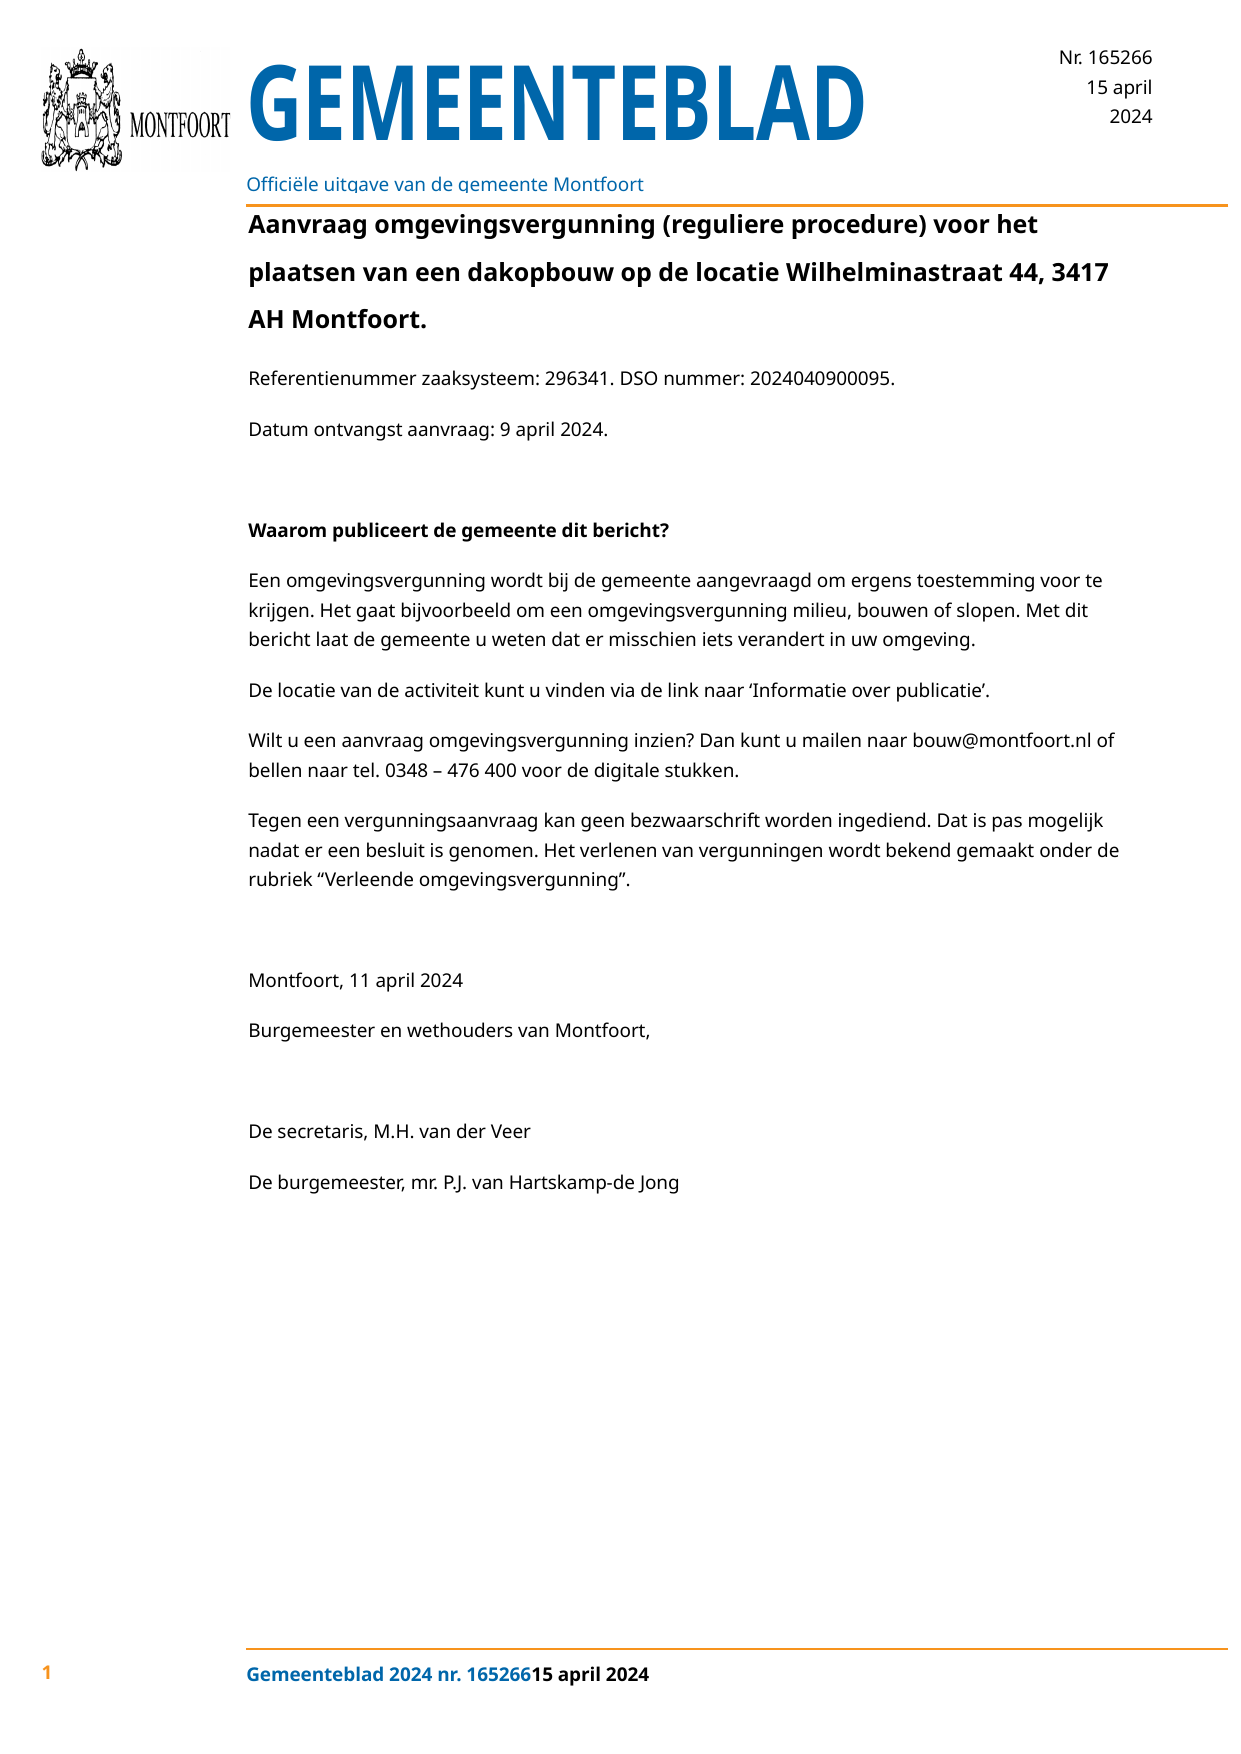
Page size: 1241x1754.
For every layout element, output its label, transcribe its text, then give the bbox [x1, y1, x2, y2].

text Burgemeester en wethouders van Montfoort, [248, 1018, 1152, 1043]
text Referentienummer zaaksysteem: 296341. DSO nummer: 2024040900095. [248, 366, 1152, 391]
text De locatie van de activiteit kunt u vinden via de link naar ‘Informatie over publicatie’. [248, 677, 1152, 702]
text Montfoort, 11 april 2024 [248, 967, 1152, 993]
text De burgemeester, mr. P.J. van Hartskamp-de Jong [248, 1169, 1152, 1194]
text Tegen een vergunningsaanvraag kan geen bezwaarschrift worden ingediend. Dat is pas mogelijk nadat er een besluit is genomen. Het verlenen van vergunningen wordt bekend gemaakt onder de rubriek “Verleende omgevingsvergunning”. [248, 807, 1152, 892]
text Een omgevingsvergunning wordt bij de gemeente aangevraagd om ergens toestemming voor te krijgen. Het gaat bijvoorbeeld om een omgevingsvergunning milieu, bouwen of slopen. Met dit bericht laat de gemeente u weten dat er misschien iets verandert in uw omgeving. [248, 567, 1152, 652]
text De secretaris, M.H. van der Veer [248, 1118, 1152, 1144]
text Aanvraag omgevingsvergunning (reguliere procedure) voor het plaatsen van een dakopbouw op de locatie Wilhelminastraat 44, 3417 AH Montfoort. [248, 207, 1152, 336]
text Datum ontvangst aanvraag: 9 april 2024. [248, 416, 1152, 442]
picture [41, 47, 231, 172]
text Wilt u een aanvraag omgevingsvergunning inzien? Dan kunt u mailen naar bouw@montfoort.nl of bellen naar tel. 0348 – 476 400 voor de digitale stukken. [248, 727, 1152, 782]
text Waarom publiceert de gemeente dit bericht? [248, 517, 1152, 542]
